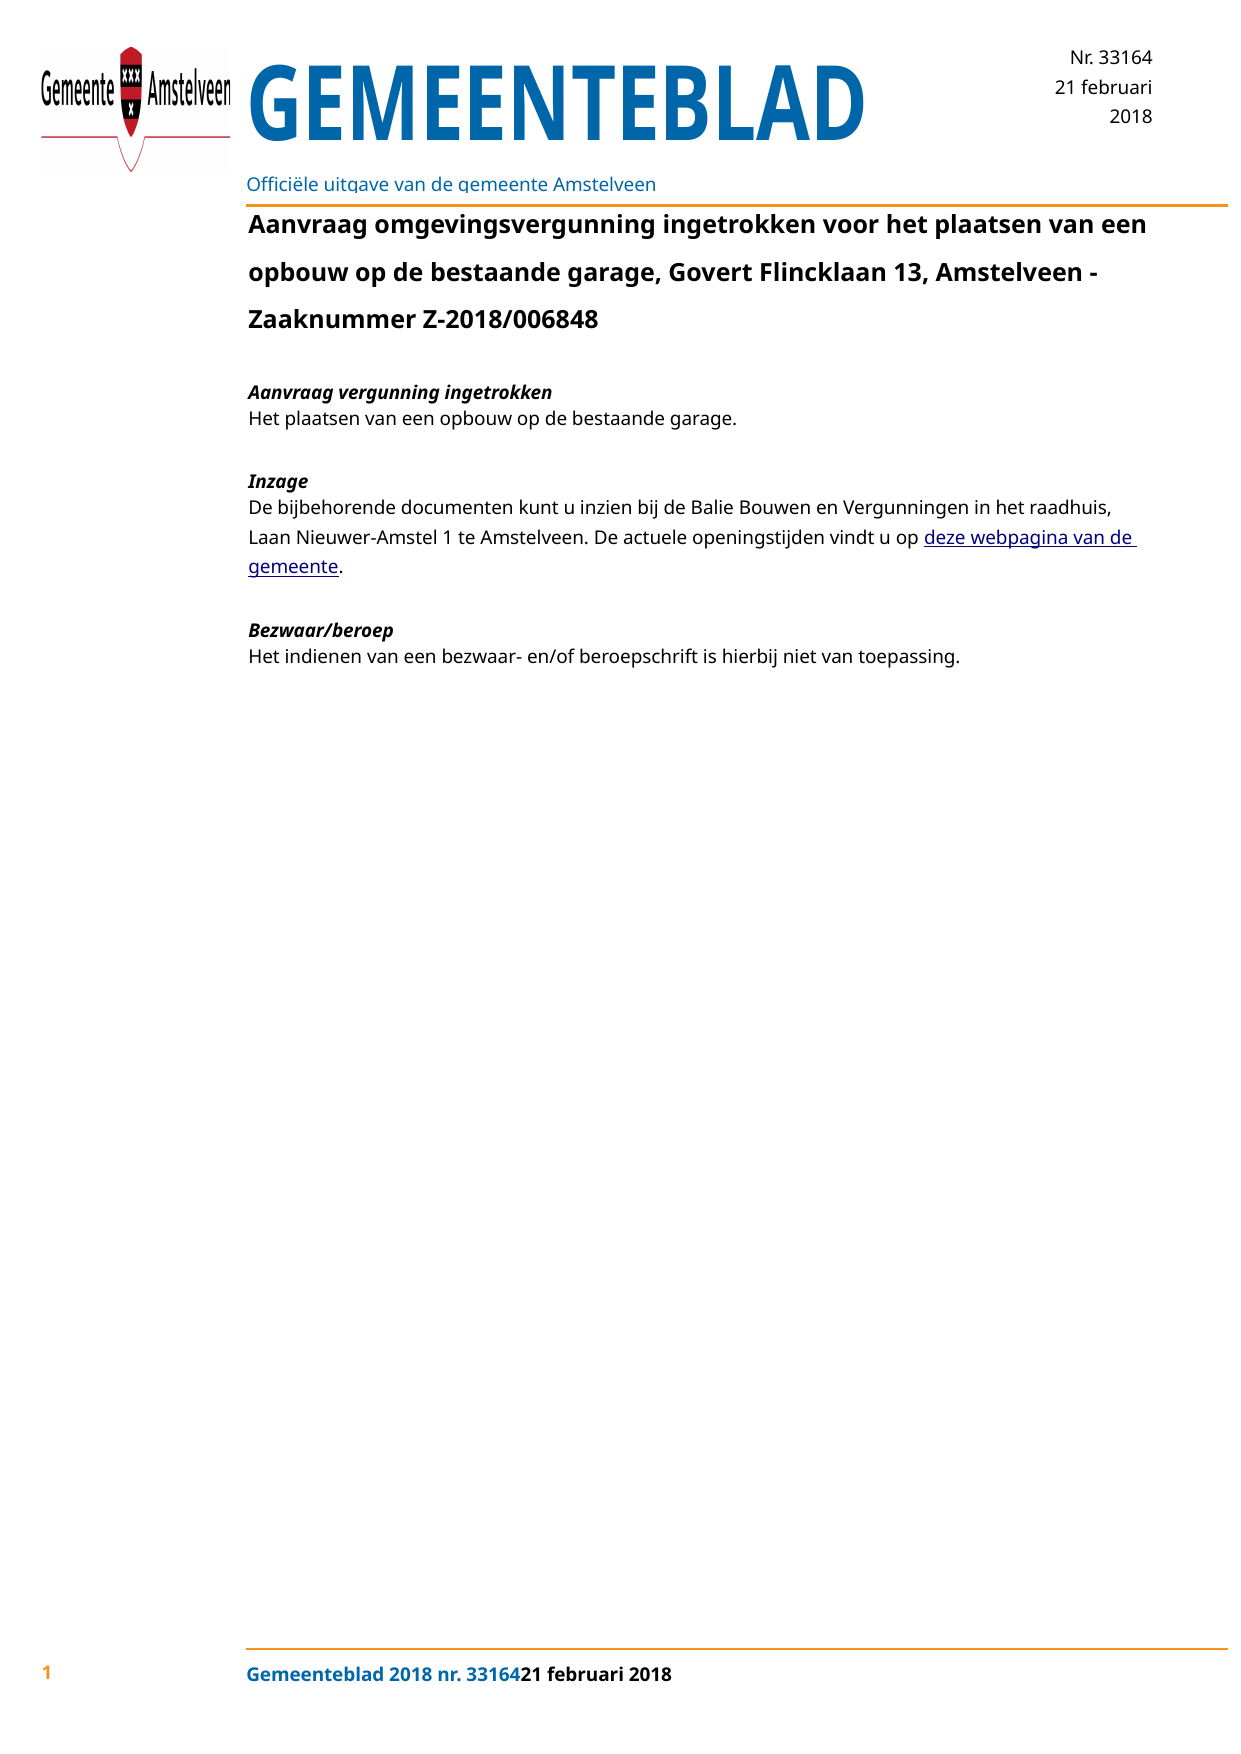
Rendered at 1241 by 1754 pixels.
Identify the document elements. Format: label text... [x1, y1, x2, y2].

text Het plaatsen van een opbouw op de bestaande garage. [248, 405, 1152, 431]
text Aanvraag vergunning ingetrokken [248, 379, 1152, 405]
picture [41, 47, 231, 172]
text Bezwaar/beroep [248, 618, 1152, 643]
text Aanvraag omgevingsvergunning ingetrokken voor het plaatsen van een opbouw op de bestaande garage, Govert Flincklaan 13, Amstelveen - Zaaknummer Z-2018/006848 [248, 207, 1152, 336]
text Inzage [248, 469, 1152, 494]
text De bijbehorende documenten kunt u inzien bij de Balie Bouwen en Vergunningen in het raadhuis, Laan Nieuwer-Amstel 1 te Amstelveen. De actuele openingstijden vindt u op deze webpagina van de gemeente. [248, 494, 1152, 579]
text Het indienen van een bezwaar- en/of beroepschrift is hierbij niet van toepassing. [248, 643, 1152, 669]
